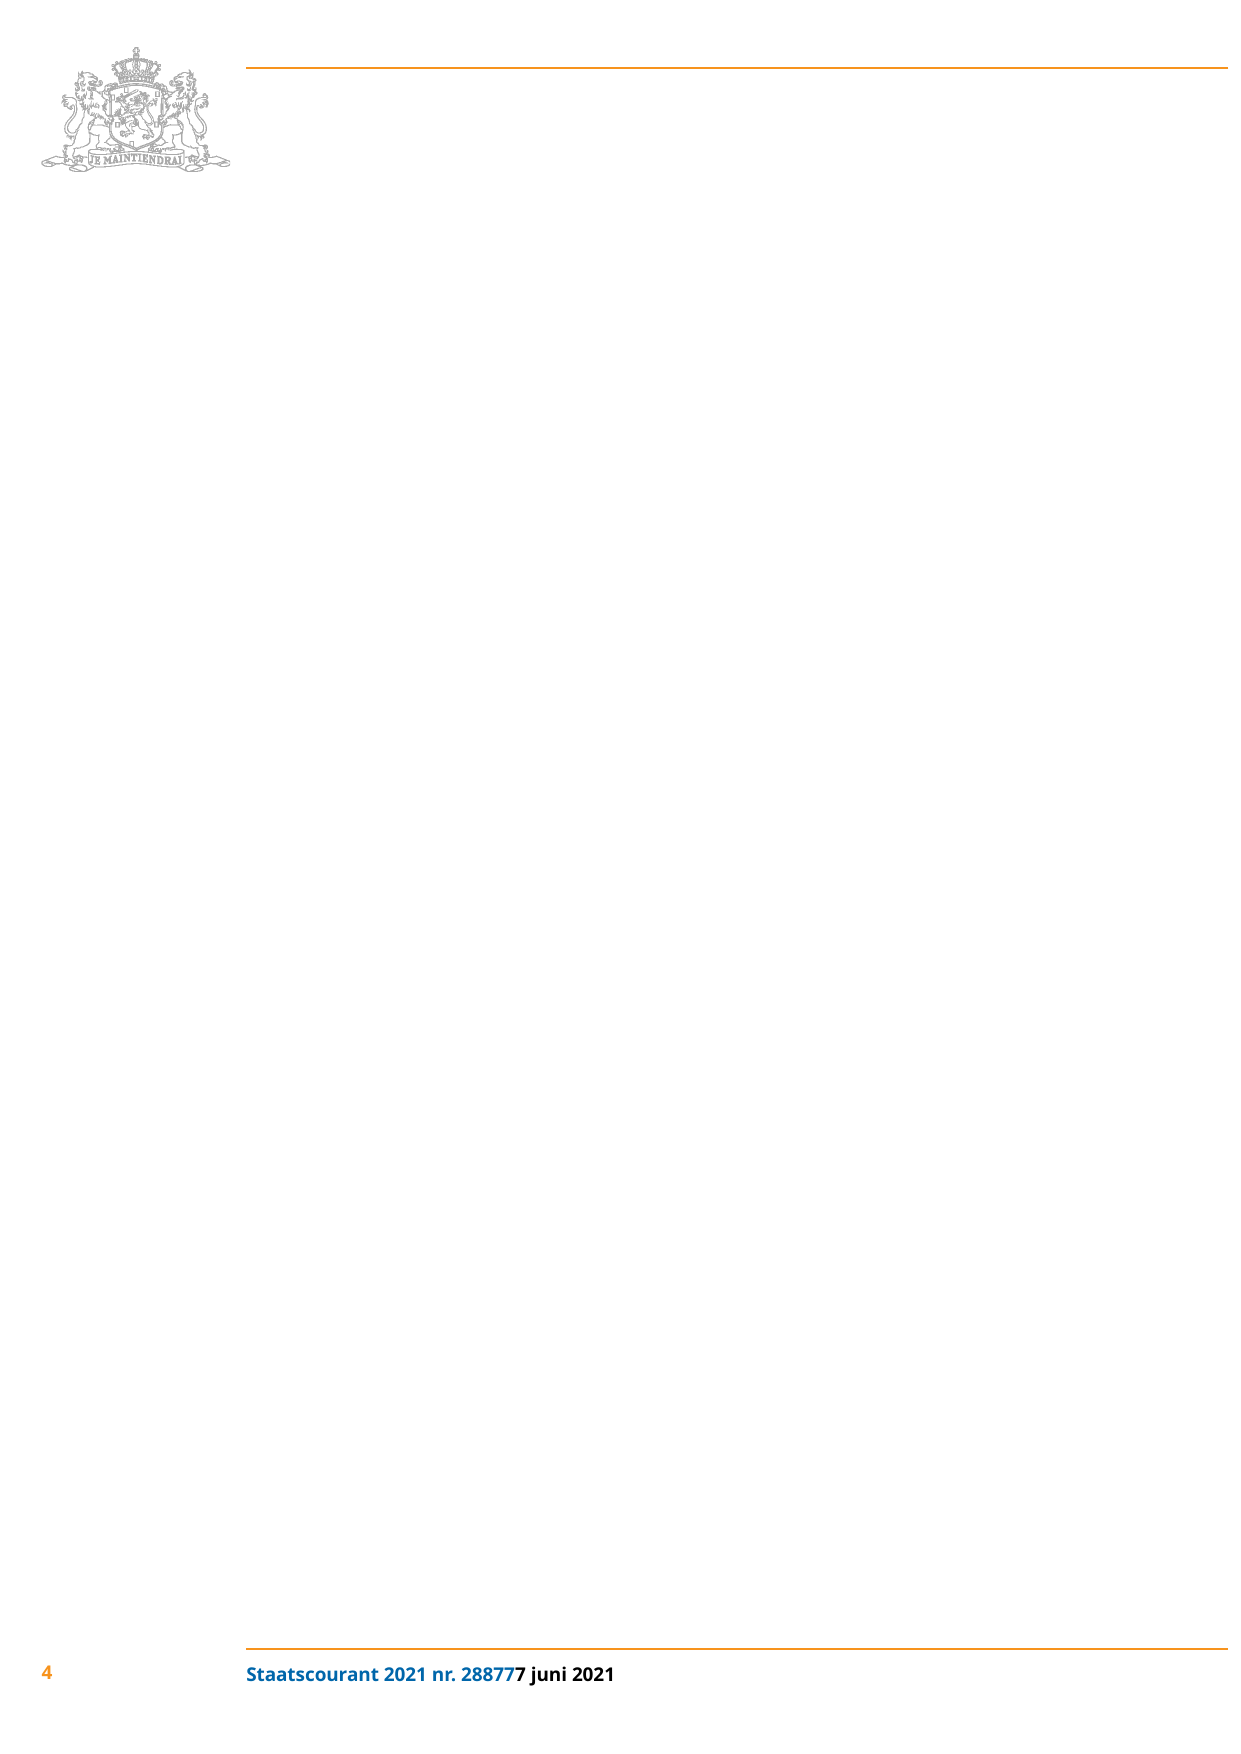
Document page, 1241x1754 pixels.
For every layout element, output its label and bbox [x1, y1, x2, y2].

picture [41, 47, 231, 172]
